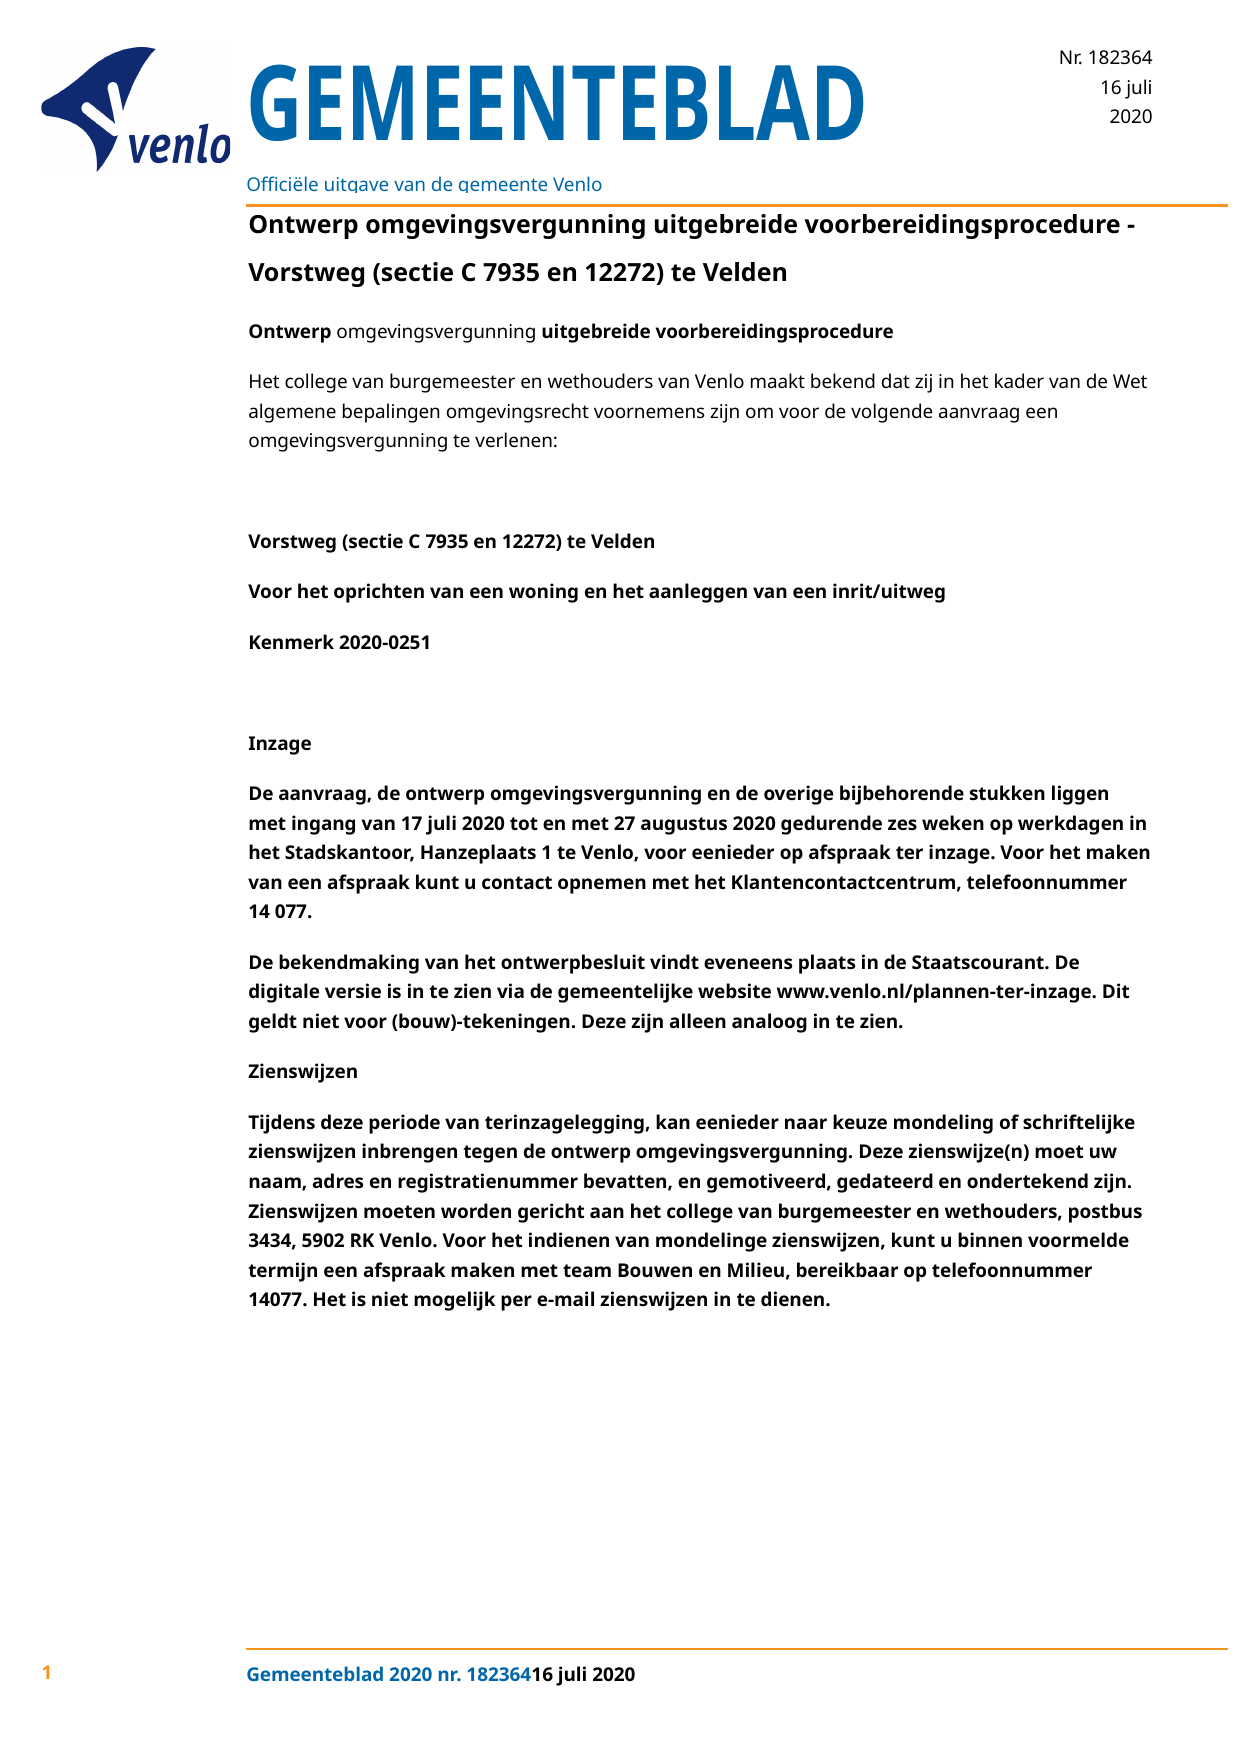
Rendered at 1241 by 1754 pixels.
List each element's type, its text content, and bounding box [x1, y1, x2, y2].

text Kenmerk 2020-0251 [248, 629, 1152, 655]
picture [41, 47, 231, 172]
text Zienswijzen [248, 1059, 1152, 1084]
text De aanvraag, de ontwerp omgevingsvergunning en de overige bijbehorende stukken liggen met ingang van 17 juli 2020 tot en met 27 augustus 2020 gedurende zes weken op werkdagen in het Stadskantoor, Hanzeplaats 1 te Venlo, voor eenieder op afspraak ter inzage. Voor het maken van een afspraak kunt u contact opnemen met het Klantencontactcentrum, telefoonnummer 14 077. [248, 780, 1152, 924]
text Inzage [248, 730, 1152, 756]
text Het college van burgemeester en wethouders van Venlo maakt bekend dat zij in het kader van de Wet algemene bepalingen omgevingsrecht voornemens zijn om voor de volgende aanvraag een omgevingsvergunning te verlenen: [248, 368, 1152, 453]
text Ontwerp omgevingsvergunning uitgebreide voorbereidingsprocedure [248, 318, 1152, 344]
text De bekendmaking van het ontwerpbesluit vindt eveneens plaats in de Staatscourant. De digitale versie is in te zien via de gemeentelijke website www.venlo.nl/plannen-ter-inzage. Dit geldt niet voor (bouw)-tekeningen. Deze zijn alleen analoog in te zien. [248, 949, 1152, 1034]
text Vorstweg (sectie C 7935 en 12272) te Velden [248, 528, 1152, 554]
text Voor het oprichten van een woning en het aanleggen van een inrit/uitweg [248, 579, 1152, 604]
text Tijdens deze periode van terinzagelegging, kan eenieder naar keuze mondeling of schriftelijke zienswijzen inbrengen tegen de ontwerp omgevingsvergunning. Deze zienswijze(n) moet uw naam, adres en registratienummer bevatten, en gemotiveerd, gedateerd en ondertekend zijn. Zienswijzen moeten worden gericht aan het college van burgemeester en wethouders, postbus 3434, 5902 RK Venlo. Voor het indienen van mondelinge zienswijzen, kunt u binnen voormelde termijn een afspraak maken met team Bouwen en Milieu, bereikbaar op telefoonnummer 14077. Het is niet mogelijk per e-mail zienswijzen in te dienen. [248, 1109, 1152, 1312]
text Ontwerp omgevingsvergunning uitgebreide voorbereidingsprocedure - Vorstweg (sectie C 7935 en 12272) te Velden [248, 207, 1152, 288]
